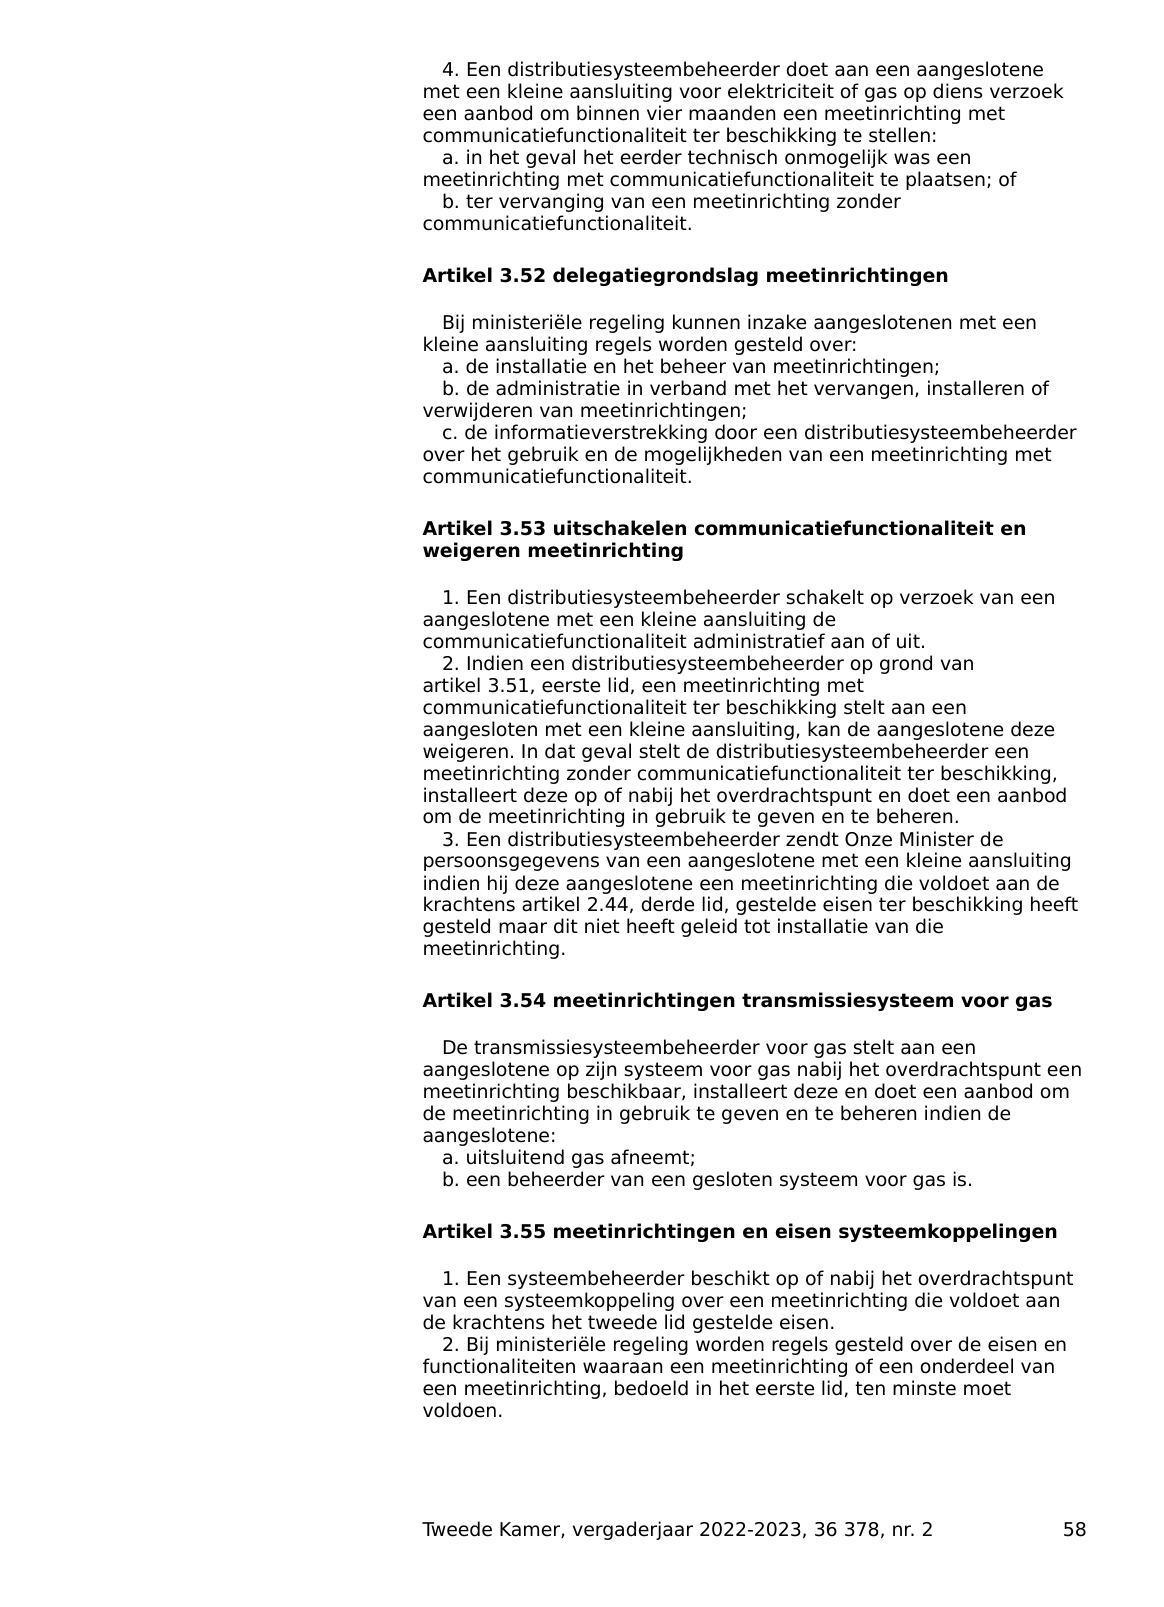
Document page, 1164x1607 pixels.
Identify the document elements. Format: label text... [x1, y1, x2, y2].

text a. in het geval het eerder technisch onmogelijk was een meetinrichting met communicatiefunctionaliteit te plaatsen; of [422, 147, 1087, 191]
text b. ter vervanging van een meetinrichting zonder communicatiefunctionaliteit. [422, 191, 1087, 235]
text c. de informatieverstrekking door een distributiesysteembeheerder over het gebruik en de mogelijkheden van een meetinrichting met communicatiefunctionaliteit. [422, 422, 1087, 488]
text Bij ministeriële regeling kunnen inzake aangeslotenen met een kleine aansluiting regels worden gesteld over: [422, 312, 1087, 356]
text b. een beheerder van een gesloten systeem voor gas is. [422, 1169, 1087, 1191]
text a. de installatie en het beheer van meetinrichtingen; [422, 356, 1087, 378]
subtitle Artikel 3.52 delegatiegrondslag meetinrichtingen [422, 265, 1087, 287]
text 4. Een distributiesysteembeheerder doet aan een aangeslotene met een kleine aansluiting voor elektriciteit of gas op diens verzoek een aanbod om binnen vier maanden een meetinrichting met communicatiefunctionaliteit ter beschikking te stellen: [422, 59, 1087, 147]
text De transmissiesysteembeheerder voor gas stelt aan een aangeslotene op zijn systeem voor gas nabij het overdrachtspunt een meetinrichting beschikbaar, installeert deze en doet een aanbod om de meetinrichting in gebruik te geven en te beheren indien de aangeslotene: [422, 1037, 1087, 1147]
text a. uitsluitend gas afneemt; [422, 1147, 1087, 1169]
text 2. Indien een distributiesysteembeheerder op grond van artikel 3.51, eerste lid, een meetinrichting met communicatiefunctionaliteit ter beschikking stelt aan een aangesloten met een kleine aansluiting, kan de aangeslotene deze weigeren. In dat geval stelt de distributiesysteembeheerder een meetinrichting zonder communicatiefunctionaliteit ter beschikking, installeert deze op of nabij het overdrachtspunt en doet een aanbod om de meetinrichting in gebruik te geven en te beheren. [422, 653, 1087, 828]
subtitle Artikel 3.54 meetinrichtingen transmissiesysteem voor gas [422, 990, 1087, 1012]
text 1. Een distributiesysteembeheerder schakelt op verzoek van een aangeslotene met een kleine aansluiting de communicatiefunctionaliteit administratief aan of uit. [422, 587, 1087, 653]
subtitle Artikel 3.55 meetinrichtingen en eisen systeemkoppelingen [422, 1221, 1087, 1243]
subtitle Artikel 3.53 uitschakelen communicatiefunctionaliteit en weigeren meetinrichting [422, 518, 1087, 562]
text b. de administratie in verband met het vervangen, installeren of verwijderen van meetinrichtingen; [422, 378, 1087, 422]
text 1. Een systeembeheerder beschikt op of nabij het overdrachtspunt van een systeemkoppeling over een meetinrichting die voldoet aan de krachtens het tweede lid gestelde eisen. [422, 1268, 1087, 1334]
text 2. Bij ministeriële regeling worden regels gesteld over de eisen en functionaliteiten waaraan een meetinrichting of een onderdeel van een meetinrichting, bedoeld in het eerste lid, ten minste moet voldoen. [422, 1334, 1087, 1422]
text 3. Een distributiesysteembeheerder zendt Onze Minister de persoonsgegevens van een aangeslotene met een kleine aansluiting indien hij deze aangeslotene een meetinrichting die voldoet aan de krachtens artikel 2.44, derde lid, gestelde eisen ter beschikking heeft gesteld maar dit niet heeft geleid tot installatie van die meetinrichting. [422, 828, 1087, 960]
